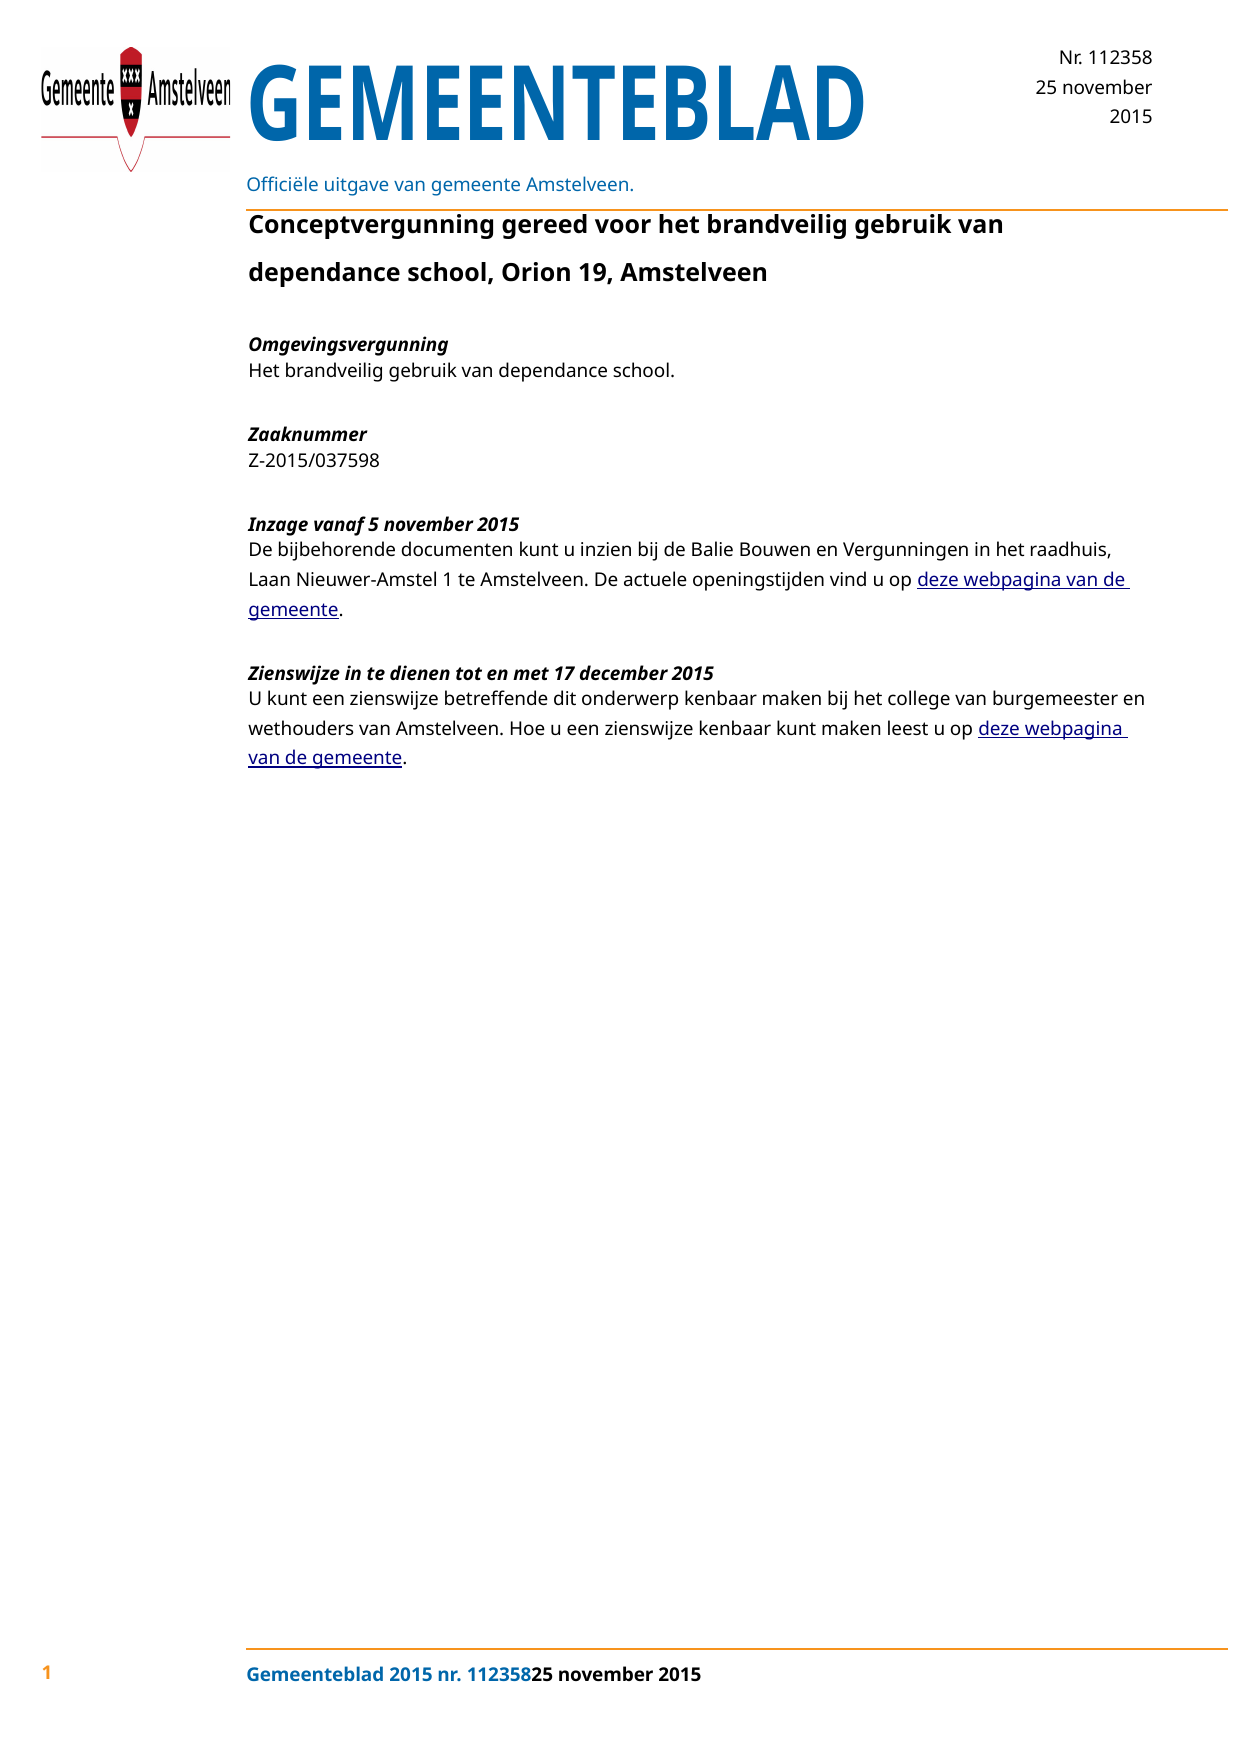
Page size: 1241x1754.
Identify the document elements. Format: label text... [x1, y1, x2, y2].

text Conceptvergunning gereed voor het brandveilig gebruik van dependance school, Orion 19, Amstelveen [248, 211, 1152, 288]
text Omgevingsvergunning [248, 331, 1152, 357]
text Het brandveilig gebruik van dependance school. [248, 357, 1152, 383]
text Z-2015/037598 [248, 447, 1152, 473]
text Inzage vanaf 5 november 2015 [248, 511, 1152, 537]
text Zienswijze in te dienen tot en met 17 december 2015 [248, 660, 1152, 685]
text U kunt een zienswijze betreffende dit onderwerp kenbaar maken bij het college van burgemeester en wethouders van Amstelveen. Hoe u een zienswijze kenbaar kunt maken leest u op deze webpagina van de gemeente. [248, 685, 1152, 770]
text Zaaknummer [248, 421, 1152, 447]
text De bijbehorende documenten kunt u inzien bij de Balie Bouwen en Vergunningen in het raadhuis, Laan Nieuwer-Amstel 1 te Amstelveen. De actuele openingstijden vind u op deze webpagina van de gemeente. [248, 537, 1152, 621]
picture [41, 47, 231, 172]
